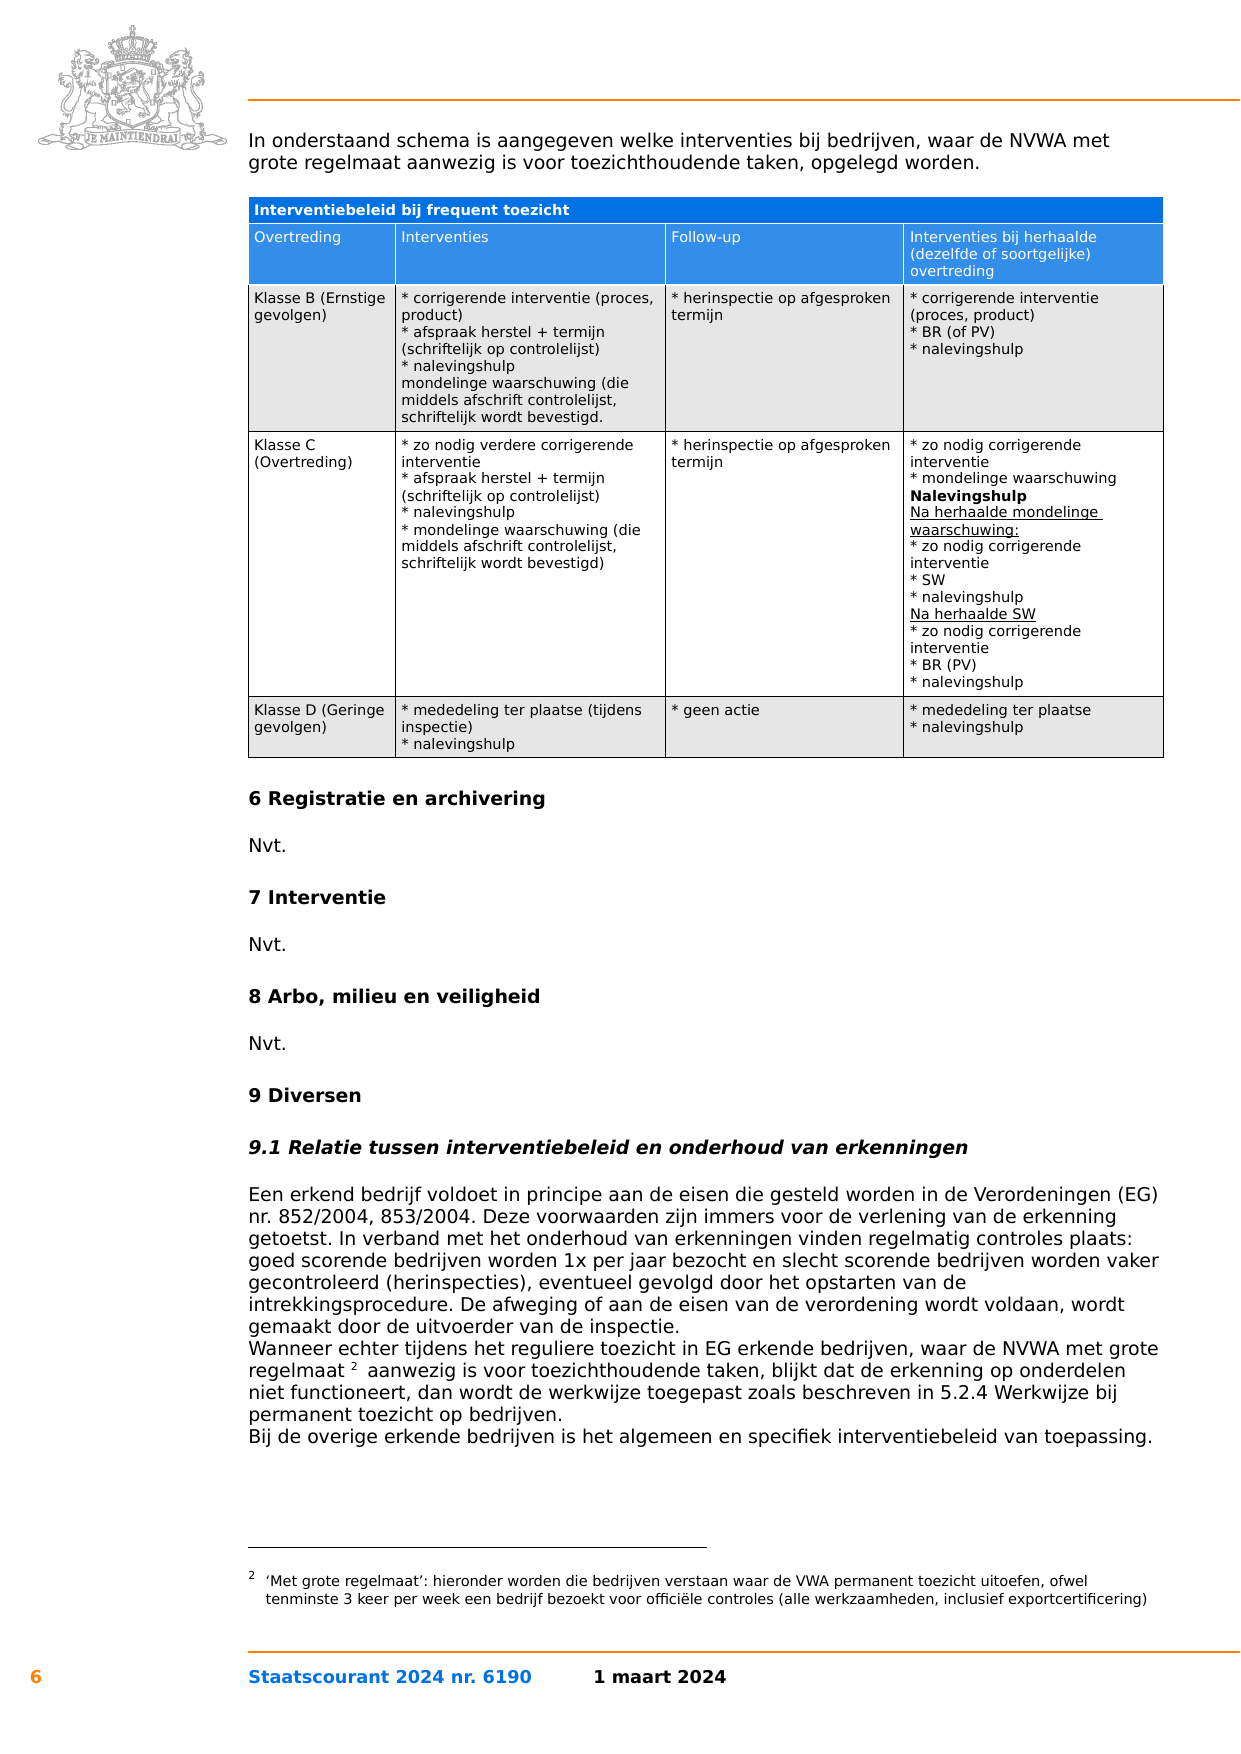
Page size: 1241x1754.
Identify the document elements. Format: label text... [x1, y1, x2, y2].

text Nvt. [248, 1033, 1163, 1055]
subtitle 8 Arbo, milieu en veiligheid [248, 986, 1163, 1008]
table_cell Klasse C (Overtreding) [249, 432, 395, 696]
table_cell * corrigerende interventie (proces, product) * BR (of PV) * nalevingshulp [904, 286, 1163, 431]
table_cell * zo nodig verdere corrigerende interventie * afspraak herstel + termijn (schriftelijk op controlelijst) * nalevingshulp * mondelinge waarschuwing (die middels afschrift controlelijst, schriftelijk wordt bevestigd) [396, 432, 665, 696]
subtitle 9.1 Relatie tussen interventiebeleid en onderhoud van erkenningen [248, 1137, 1163, 1159]
table_cell * herinspectie op afgesproken termijn [666, 286, 903, 431]
table_cell * zo nodig corrigerende interventie * mondelinge waarschuwing Nalevingshulp Na herhaalde mondelinge waarschuwing: * zo nodig corrigerende interventie * SW * nalevingshulp Na herhaalde SW * zo nodig corrigerende interventie * BR (PV) * nalevingshulp [904, 432, 1163, 696]
table_cell Overtreding [249, 224, 395, 284]
text In onderstaand schema is aangegeven welke interventies bij bedrijven, waar de NVWA met grote regelmaat aanwezig is voor toezichthoudende taken, opgelegd worden. [248, 130, 1163, 174]
table_cell Klasse D (Geringe gevolgen) [249, 697, 395, 757]
text Nvt. [248, 835, 1163, 857]
subtitle 6 Registratie en archivering [248, 788, 1163, 810]
picture [38, 25, 227, 150]
text Nvt. [248, 934, 1163, 956]
table_cell Interventies bij herhaalde (dezelfde of soortgelijke) overtreding [904, 224, 1163, 284]
text Wanneer echter tijdens het reguliere toezicht in EG erkende bedrijven, waar de NVWA met grote regelmaat aanwezig is voor toezichthoudende taken, blijkt dat de erkenning op onderdelen niet functioneert, dan wordt de werkwijze toegepast zoals beschreven in 5.2.4 Werkwijze bij permanent toezicht op bedrijven. [248, 1338, 1163, 1426]
subtitle 7 Interventie [248, 887, 1163, 909]
table_cell * geen actie [666, 697, 903, 757]
table_cell * mededeling ter plaatse * nalevingshulp [904, 697, 1163, 757]
table_cell Follow-up [666, 224, 903, 284]
text Bij de overige erkende bedrijven is het algemeen en specifiek interventiebeleid van toepassing. [248, 1426, 1163, 1448]
text Een erkend bedrijf voldoet in principe aan de eisen die gesteld worden in de Verordeningen (EG) nr. 852/2004, 853/2004. Deze voorwaarden zijn immers voor de verlening van de erkenning getoetst. In verband met het onderhoud van erkenningen vinden regelmatig controles plaats: goed scorende bedrijven worden 1x per jaar bezocht en slecht scorende bedrijven worden vaker gecontroleerd (herinspecties), eventueel gevolgd door het opstarten van de intrekkingsprocedure. De afweging of aan de eisen van de verordening wordt voldaan, wordt gemaakt door de uitvoerder van de inspectie. [248, 1184, 1163, 1338]
table_cell * herinspectie op afgesproken termijn [666, 432, 903, 696]
table_header Interventiebeleid bij frequent toezicht [249, 197, 1163, 223]
table_cell Klasse B (Ernstige gevolgen) [249, 286, 395, 431]
table_cell Interventies [396, 224, 665, 284]
text ‘Met grote regelmaat’: hieronder worden die bedrijven verstaan waar de VWA permanent toezicht uitoefen, ofwel tenminste 3 keer per week een bedrijf bezoekt voor officiële controles (alle werkzaamheden, inclusief exportcertificering) [248, 1569, 1163, 1608]
table_cell * corrigerende interventie (proces, product) * afspraak herstel + termijn (schriftelijk op controlelijst) * nalevingshulp mondelinge waarschuwing (die middels afschrift controlelijst, schriftelijk wordt bevestigd. [396, 286, 665, 431]
table_cell * mededeling ter plaatse (tijdens inspectie) * nalevingshulp [396, 697, 665, 757]
subtitle 9 Diversen [248, 1085, 1163, 1107]
